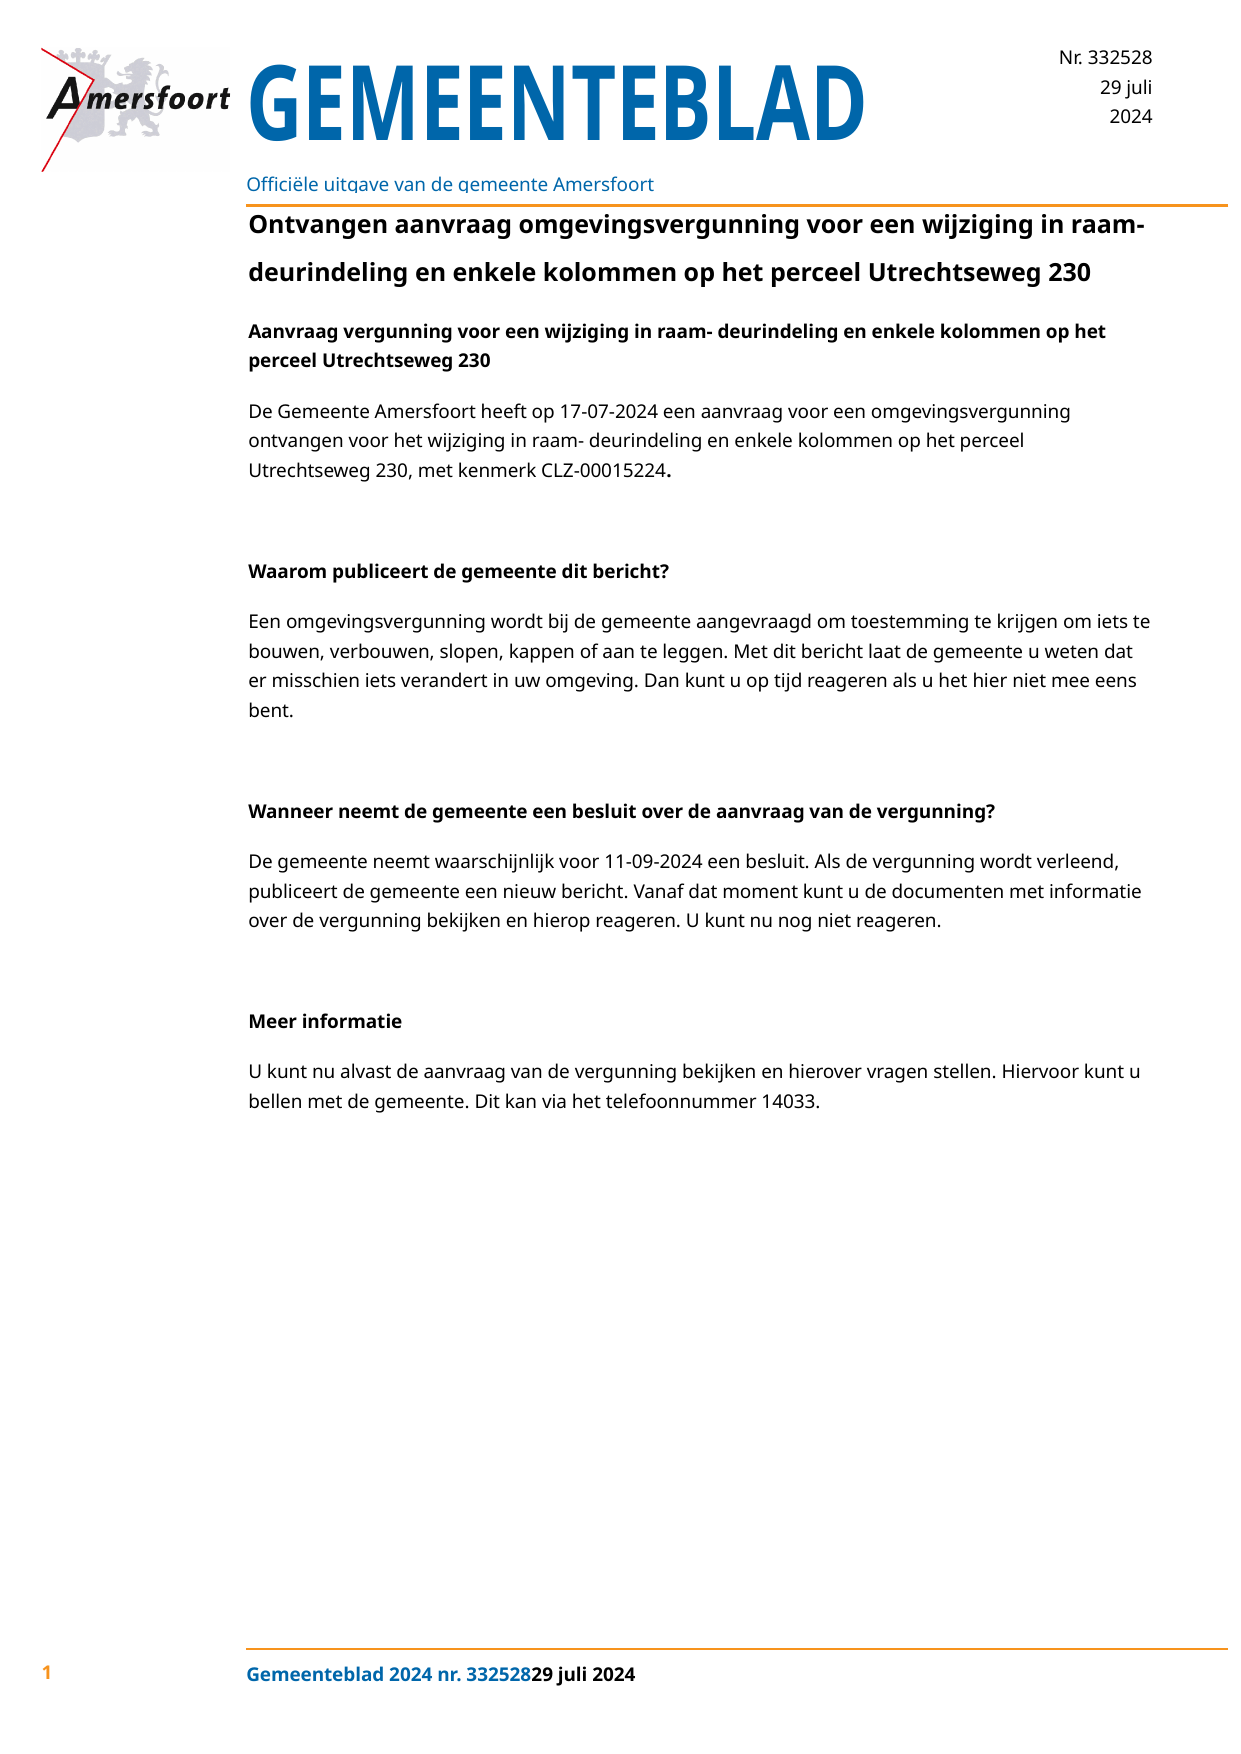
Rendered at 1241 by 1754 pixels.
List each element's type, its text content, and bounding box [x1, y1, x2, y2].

text Waarom publiceert de gemeente dit bericht? [248, 558, 1152, 584]
text Meer informatie [248, 1008, 1152, 1034]
picture [41, 47, 231, 172]
text De gemeente neemt waarschijnlijk voor 11-09-2024 een besluit. Als de vergunning wordt verleend, publiceert de gemeente een nieuw bericht. Vanaf dat moment kunt u de documenten met informatie over de vergunning bekijken en hierop reageren. U kunt nu nog niet reageren. [248, 848, 1152, 933]
text Ontvangen aanvraag omgevingsvergunning voor een wijziging in raam- deurindeling en enkele kolommen op het perceel Utrechtseweg 230 [248, 207, 1152, 288]
text U kunt nu alvast de aanvraag van de vergunning bekijken en hierover vragen stellen. Hiervoor kunt u bellen met de gemeente. Dit kan via het telefoonnummer 14033. [248, 1059, 1152, 1114]
text Aanvraag vergunning voor een wijziging in raam- deurindeling en enkele kolommen op het perceel Utrechtseweg 230 [248, 318, 1152, 373]
text Een omgevingsvergunning wordt bij de gemeente aangevraagd om toestemming te krijgen om iets te bouwen, verbouwen, slopen, kappen of aan te leggen. Met dit bericht laat de gemeente u weten dat er misschien iets verandert in uw omgeving. Dan kunt u op tijd reageren als u het hier niet mee eens bent. [248, 608, 1152, 723]
text Wanneer neemt de gemeente een besluit over de aanvraag van de vergunning? [248, 798, 1152, 824]
text De Gemeente Amersfoort heeft op 17-07-2024 een aanvraag voor een omgevingsvergunning ontvangen voor het wijziging in raam- deurindeling en enkele kolommen op het perceel Utrechtseweg 230, met kenmerk CLZ-00015224. [248, 398, 1152, 483]
